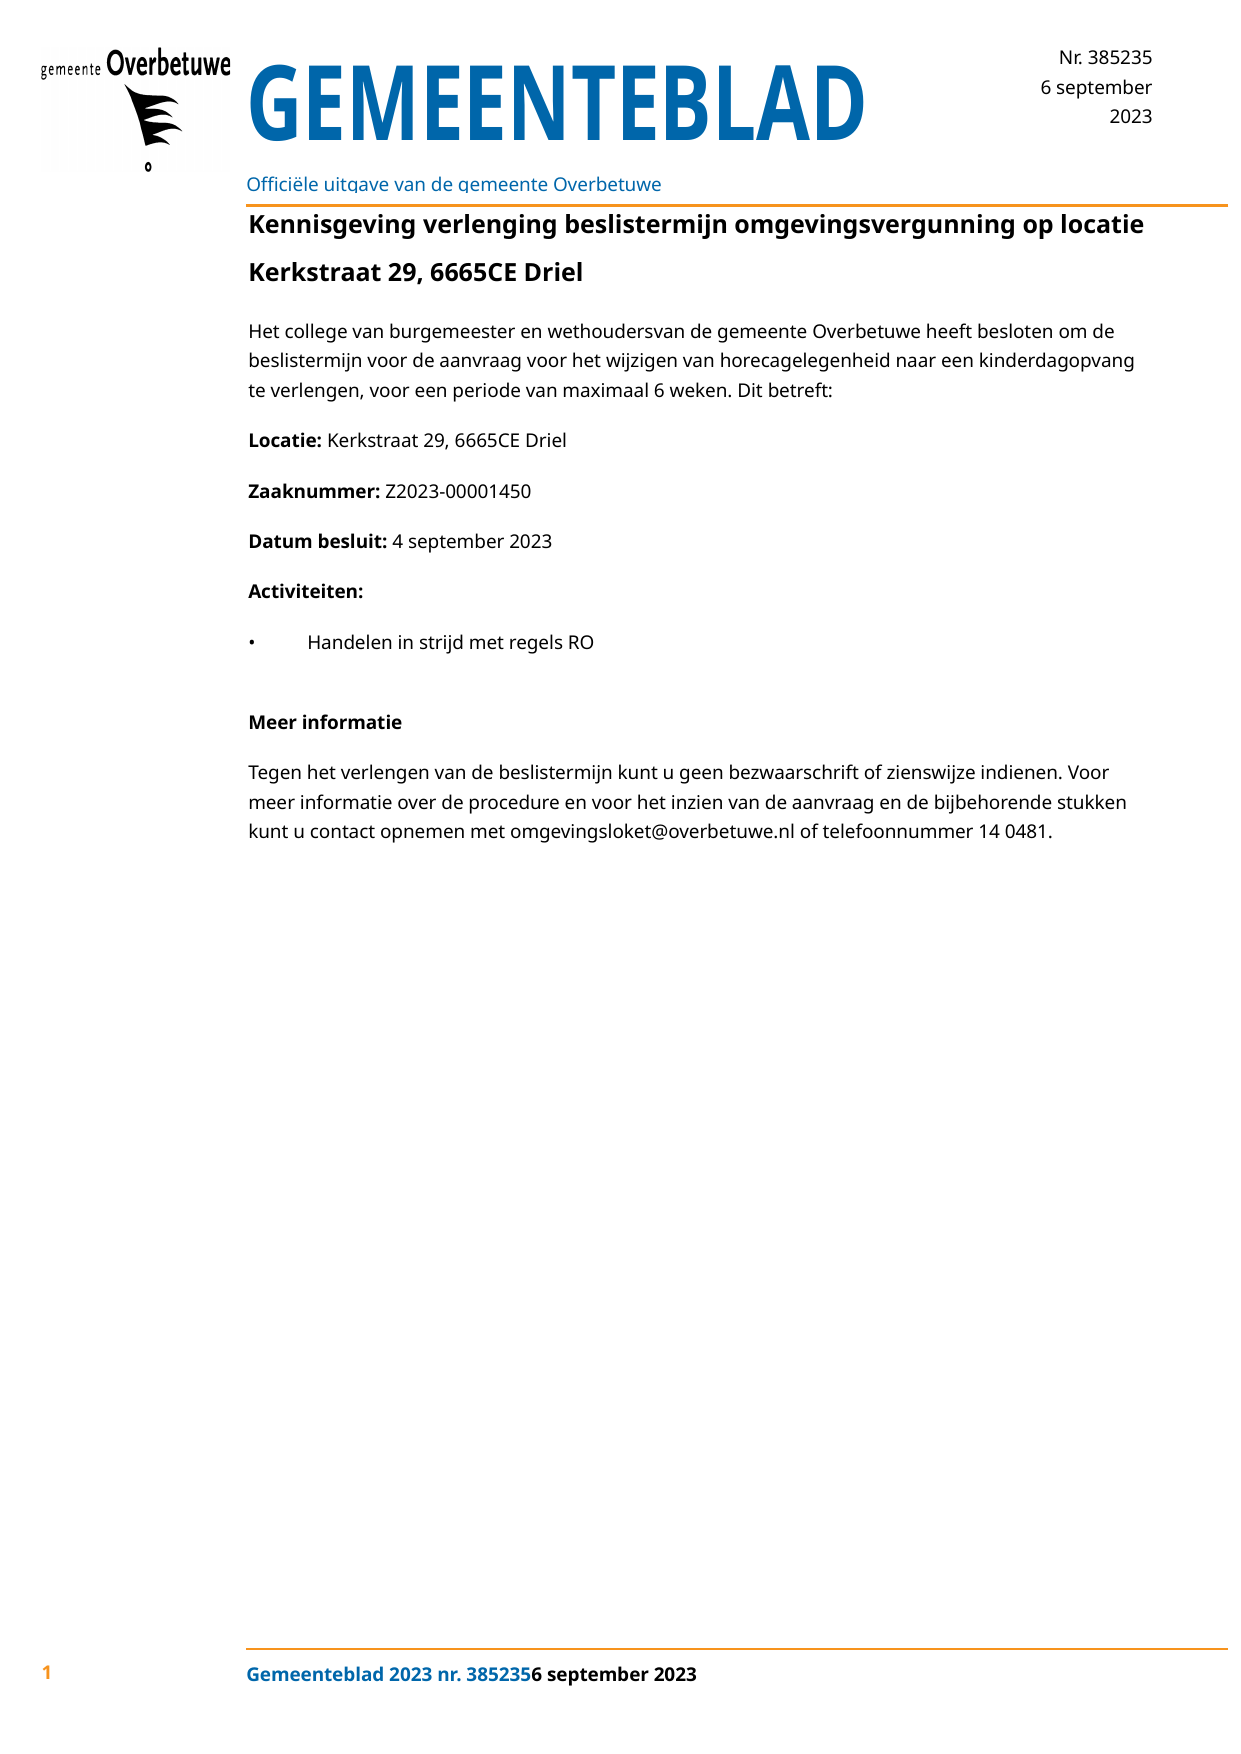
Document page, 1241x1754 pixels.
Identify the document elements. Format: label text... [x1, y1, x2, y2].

text Datum besluit: 4 september 2023 [248, 528, 1152, 554]
text Zaaknummer: Z2023-00001450 [248, 478, 1152, 504]
text Kennisgeving verlenging beslistermijn omgevingsvergunning op locatie Kerkstraat 29, 6665CE Driel [248, 207, 1152, 288]
text Tegen het verlengen van de beslistermijn kunt u geen bezwaarschrift of zienswijze indienen. Voor meer informatie over de procedure en voor het inzien van de aanvraag en de bijbehorende stukken kunt u contact opnemen met omgevingsloket@overbetuwe.nl of telefoonnummer 14 0481. [248, 759, 1152, 844]
text Locatie: Kerkstraat 29, 6665CE Driel [248, 427, 1152, 453]
picture [41, 47, 231, 172]
text Meer informatie [248, 709, 1152, 735]
list Handelen in strijd met regels RO [248, 629, 1152, 655]
text Het college van burgemeester en wethoudersvan de gemeente Overbetuwe heeft besloten om de beslistermijn voor de aanvraag voor het wijzigen van horecagelegenheid naar een kinderdagopvang te verlengen, voor een periode van maximaal 6 weken. Dit betreft: [248, 318, 1152, 403]
text Activiteiten: [248, 579, 1152, 604]
